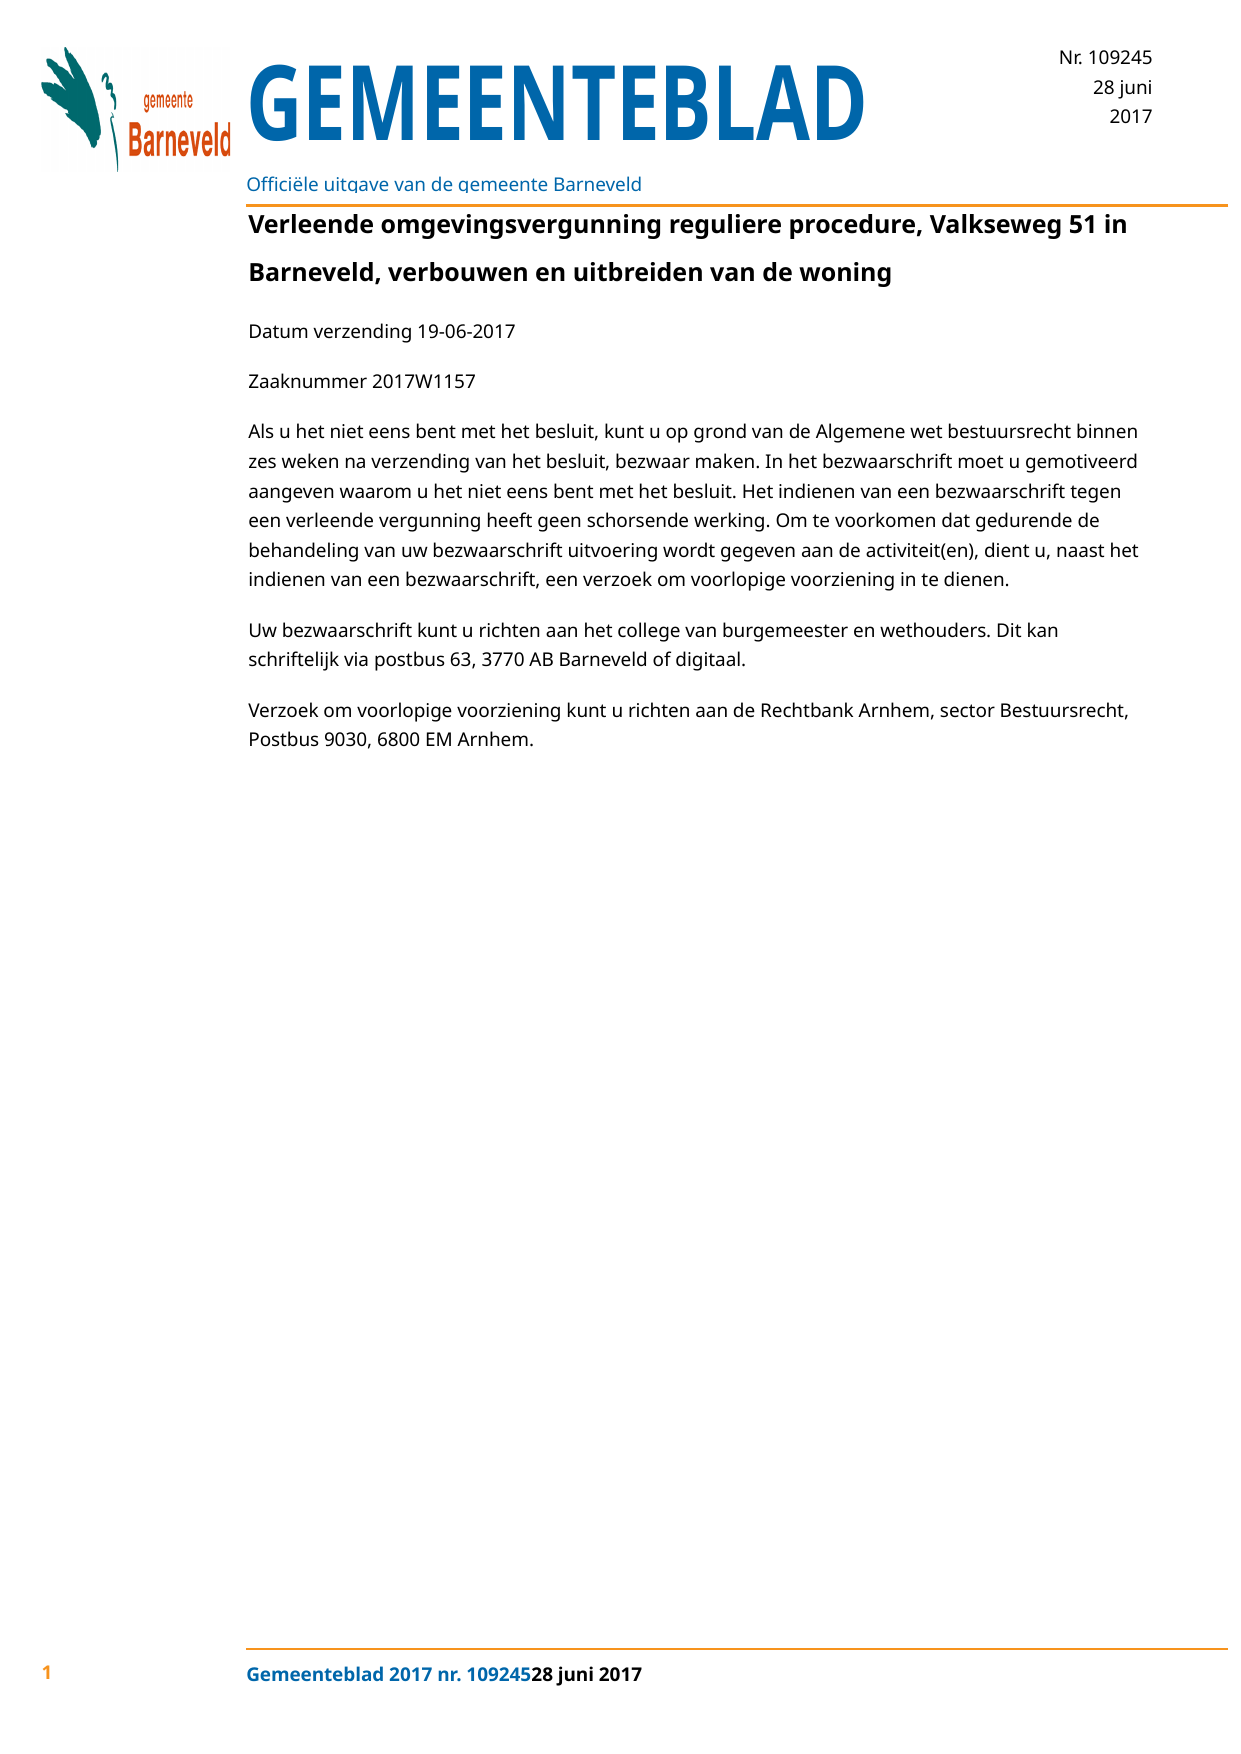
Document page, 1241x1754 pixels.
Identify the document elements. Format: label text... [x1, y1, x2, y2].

picture [41, 47, 231, 172]
text Verzoek om voorlopige voorziening kunt u richten aan de Rechtbank Arnhem, sector Bestuursrecht, Postbus 9030, 6800 EM Arnhem. [248, 697, 1152, 752]
text Uw bezwaarschrift kunt u richten aan het college van burgemeester en wethouders. Dit kan schriftelijk via postbus 63, 3770 AB Barneveld of digitaal. [248, 617, 1152, 672]
text Datum verzending 19-06-2017 [248, 318, 1152, 344]
text Verleende omgevingsvergunning reguliere procedure, Valkseweg 51 in Barneveld, verbouwen en uitbreiden van de woning [248, 207, 1152, 288]
text Zaaknummer 2017W1157 [248, 368, 1152, 394]
text Als u het niet eens bent met het besluit, kunt u op grond van de Algemene wet bestuursrecht binnen zes weken na verzending van het besluit, bezwaar maken. In het bezwaarschrift moet u gemotiveerd aangeven waarom u het niet eens bent met het besluit. Het indienen van een bezwaarschrift tegen een verleende vergunning heeft geen schorsende werking. Om te voorkomen dat gedurende de behandeling van uw bezwaarschrift uitvoering wordt gegeven aan de activiteit(en), dient u, naast het indienen van een bezwaarschrift, een verzoek om voorlopige voorziening in te dienen. [248, 419, 1152, 592]
